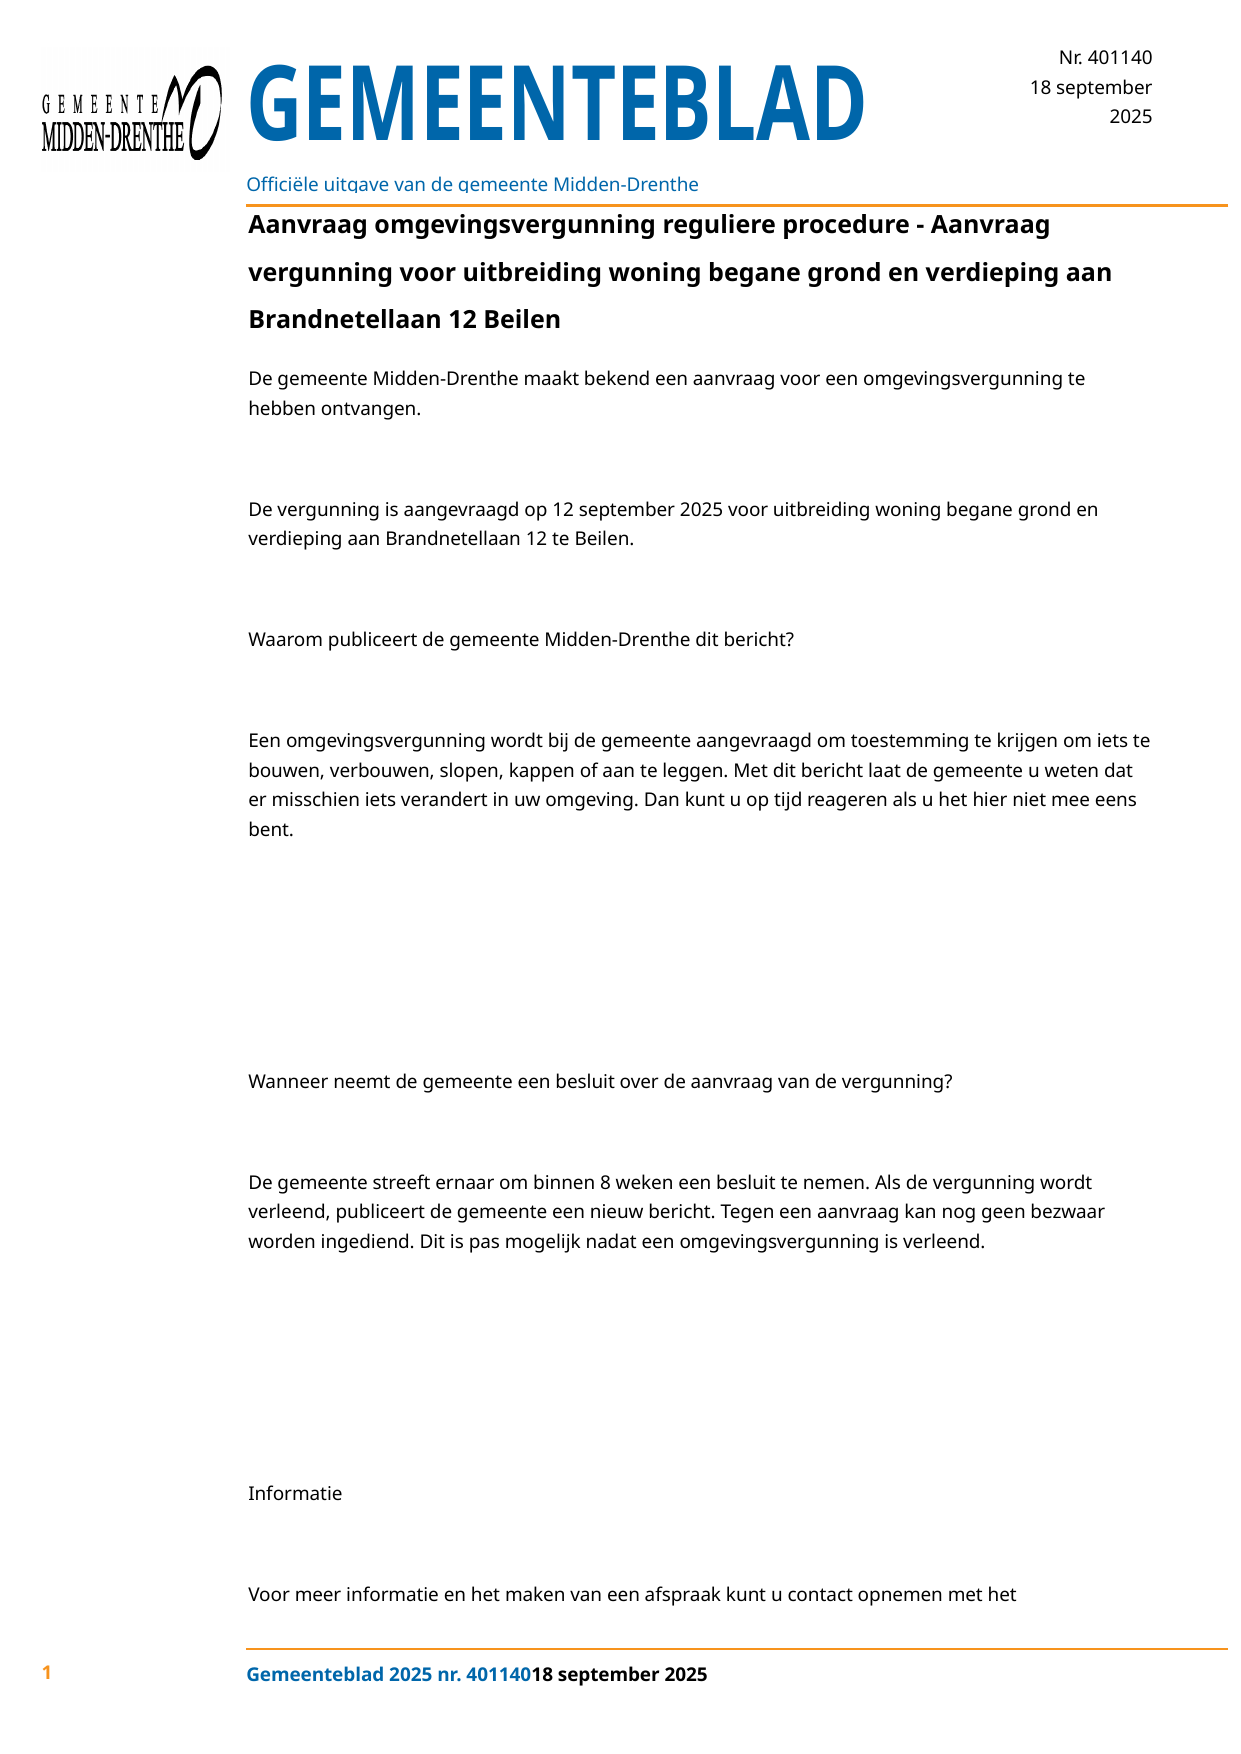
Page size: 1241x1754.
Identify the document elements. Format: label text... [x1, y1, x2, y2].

text Aanvraag omgevingsvergunning reguliere procedure - Aanvraag vergunning voor uitbreiding woning begane grond en verdieping aan Brandnetellaan 12 Beilen [248, 207, 1152, 336]
text Wanneer neemt de gemeente een besluit over de aanvraag van de vergunning? [248, 1068, 1152, 1094]
text Voor meer informatie en het maken van een afspraak kunt u contact opnemen met het [248, 1581, 1152, 1607]
text De gemeente streeft ernaar om binnen 8 weken een besluit te nemen. Als de vergunning wordt verleend, publiceert de gemeente een nieuw bericht. Tegen een aanvraag kan nog geen bezwaar worden ingediend. Dit is pas mogelijk nadat een omgevingsvergunning is verleend. [248, 1169, 1152, 1254]
picture [41, 47, 231, 172]
text Waarom publiceert de gemeente Midden-Drenthe dit bericht? [248, 626, 1152, 652]
text De vergunning is aangevraagd op 12 september 2025 voor uitbreiding woning begane grond en verdieping aan Brandnetellaan 12 te Beilen. [248, 496, 1152, 551]
text Een omgevingsvergunning wordt bij de gemeente aangevraagd om toestemming te krijgen om iets te bouwen, verbouwen, slopen, kappen of aan te leggen. Met dit bericht laat de gemeente u weten dat er misschien iets verandert in uw omgeving. Dan kunt u op tijd reageren als u het hier niet mee eens bent. [248, 727, 1152, 842]
text De gemeente Midden-Drenthe maakt bekend een aanvraag voor een omgevingsvergunning te hebben ontvangen. [248, 366, 1152, 421]
text Informatie [248, 1480, 1152, 1506]
